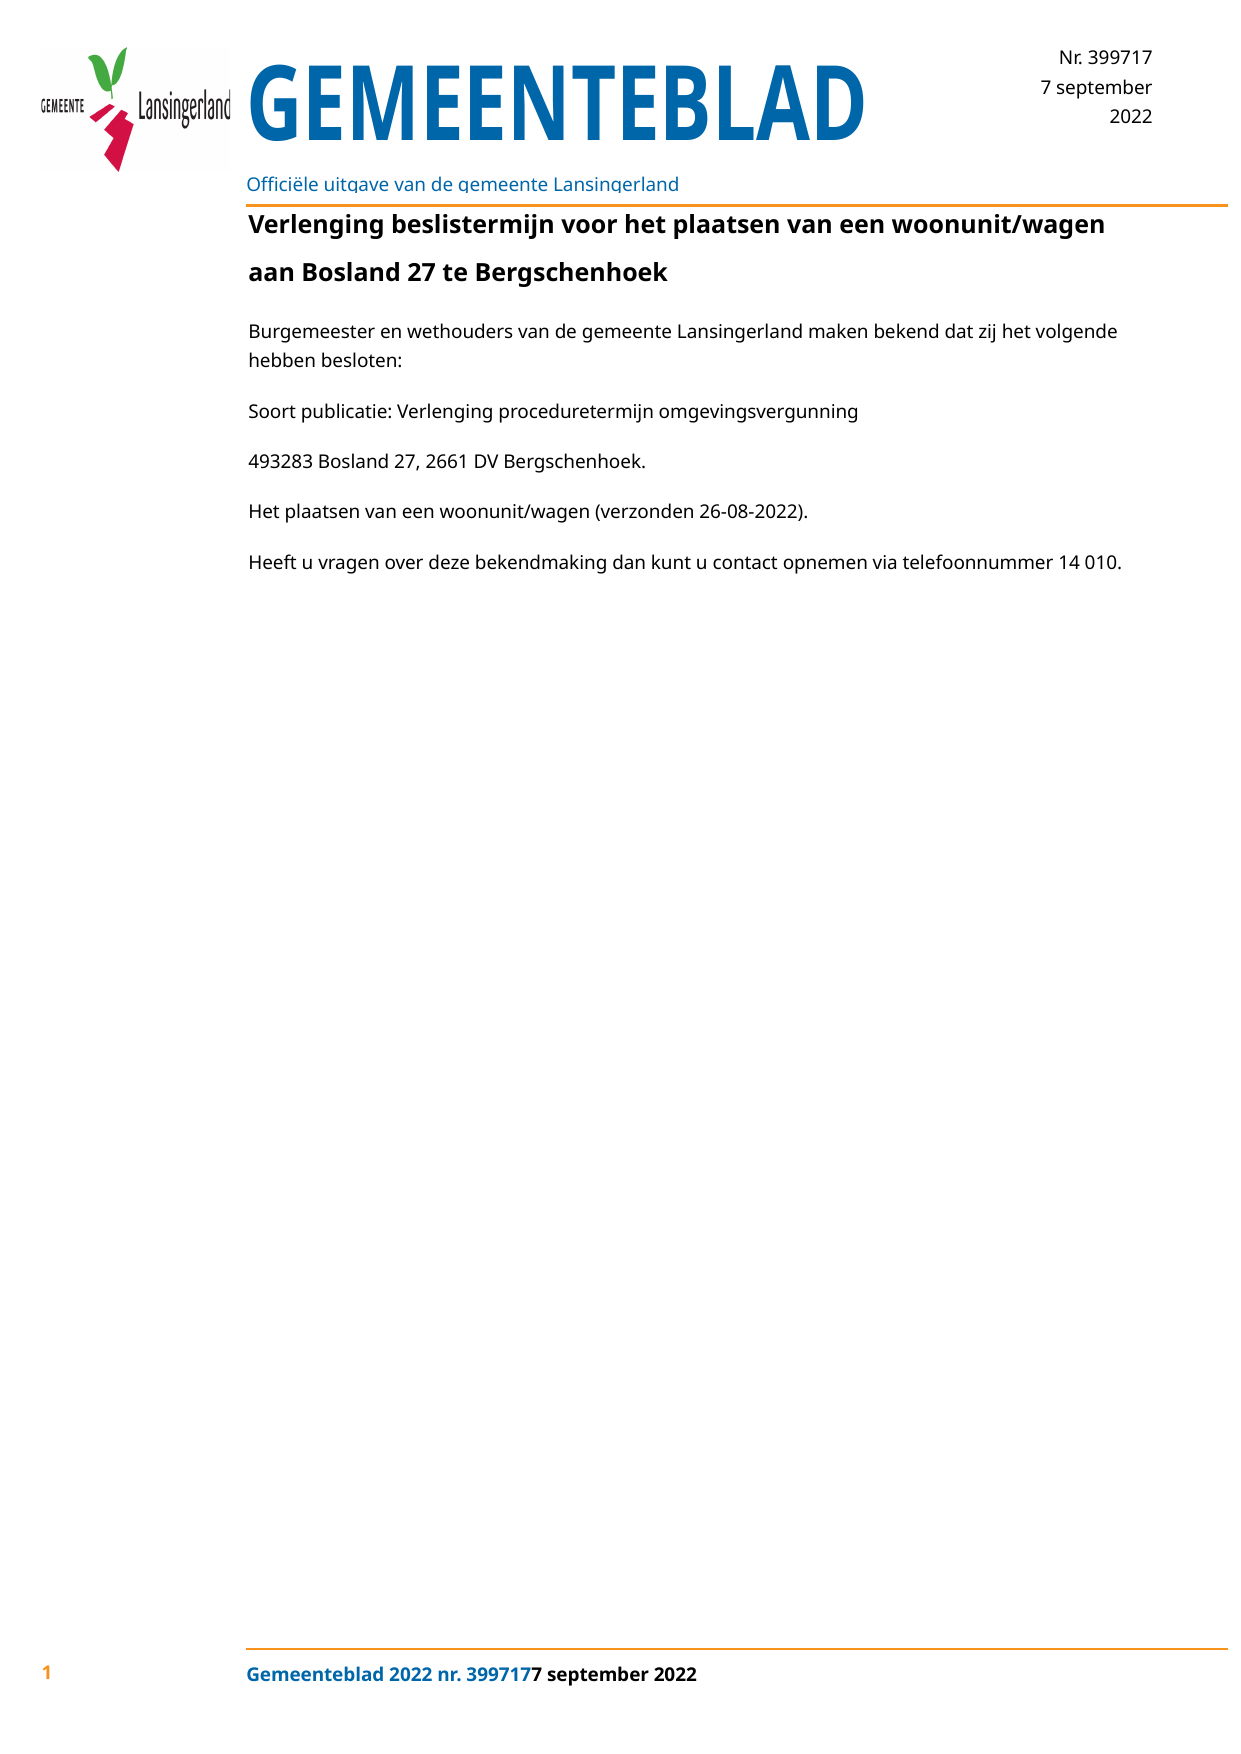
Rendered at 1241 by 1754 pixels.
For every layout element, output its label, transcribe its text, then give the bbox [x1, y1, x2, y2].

text Burgemeester en wethouders van de gemeente Lansingerland maken bekend dat zij het volgende hebben besloten: [248, 318, 1152, 373]
text Heeft u vragen over deze bekendmaking dan kunt u contact opnemen via telefoonnummer 14 010. [248, 549, 1152, 575]
text Verlenging beslistermijn voor het plaatsen van een woonunit/wagen aan Bosland 27 te Bergschenhoek [248, 207, 1152, 288]
text 493283 Bosland 27, 2661 DV Bergschenhoek. [248, 448, 1152, 474]
text Het plaatsen van een woonunit/wagen (verzonden 26-08-2022). [248, 499, 1152, 524]
picture [41, 47, 231, 172]
text Soort publicatie: Verlenging proceduretermijn omgevingsvergunning [248, 398, 1152, 424]
